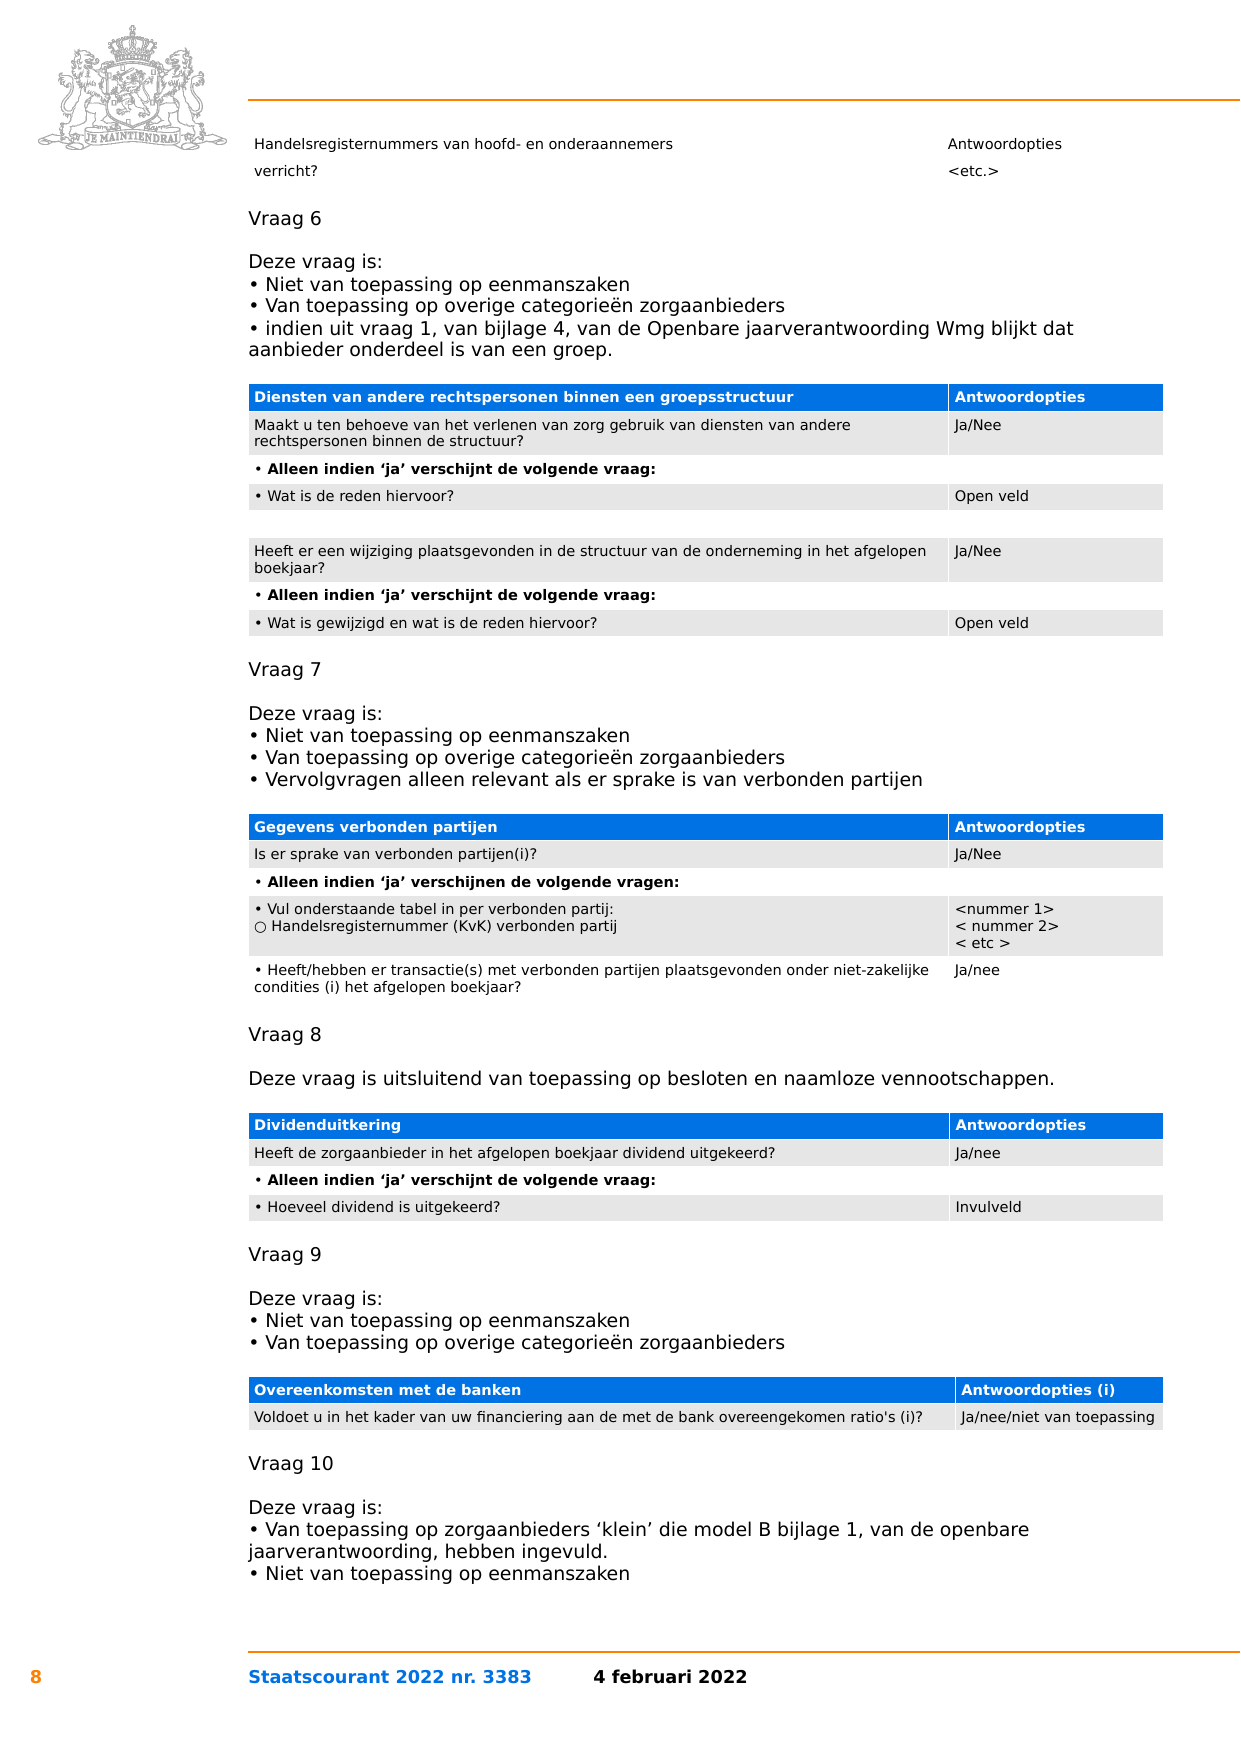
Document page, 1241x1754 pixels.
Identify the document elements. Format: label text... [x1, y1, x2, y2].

table_cell • Wat is gewijzigd en wat is de reden hiervoor? [249, 610, 948, 636]
table_cell Heeft er een wijziging plaatsgevonden in de structuur van de onderneming in het afgelopen boekjaar? [249, 538, 948, 582]
table_cell • Heeft/hebben er transactie(s) met verbonden partijen plaatsgevonden onder niet-zakelijke condities (i) het afgelopen boekjaar? [249, 958, 948, 1001]
table_cell verricht? [249, 158, 941, 185]
table_header Handelsregisternummers van hoofd- en onderaannemers [249, 131, 941, 157]
table_cell Ja/nee [949, 958, 1163, 1001]
text • Niet van toepassing op eenmanszaken [248, 1563, 1163, 1585]
text Deze vraag is uitsluitend van toepassing op besloten en naamloze vennootschappen. [248, 1068, 1163, 1089]
table_cell Open veld [949, 610, 1163, 636]
text Vraag 8 [248, 1024, 1163, 1046]
text Vraag 9 [248, 1244, 1163, 1266]
table_cell • Alleen indien ‘ja’ verschijnt de volgende vraag: [249, 456, 948, 482]
text • Van toepassing op overige categorieën zorgaanbieders [248, 1332, 1163, 1354]
table_header Diensten van andere rechtspersonen binnen een groepsstructuur [249, 384, 948, 411]
table_cell • Hoeveel dividend is uitgekeerd? [249, 1195, 949, 1221]
table_cell Voldoet u in het kader van uw financiering aan de met de bank overeengekomen ratio's (i)? [249, 1404, 955, 1430]
table_cell Invulveld [950, 1195, 1163, 1221]
table_cell <nummer 1> < nummer 2> < etc > [949, 896, 1163, 956]
table_cell Maakt u ten behoeve van het verlenen van zorg gebruik van diensten van andere rechtspersonen binnen de structuur? [249, 412, 948, 455]
text Deze vraag is: [248, 251, 1163, 273]
text • Niet van toepassing op eenmanszaken [248, 1310, 1163, 1332]
table_header Antwoordopties [949, 814, 1163, 840]
text • Niet van toepassing op eenmanszaken [248, 273, 1163, 295]
table_header Antwoordopties [950, 1113, 1163, 1139]
text Vraag 10 [248, 1453, 1163, 1475]
text Vraag 6 [248, 208, 1163, 229]
table_cell • Alleen indien ‘ja’ verschijnen de volgende vragen: [249, 869, 948, 895]
table_cell Is er sprake van verbonden partijen(i)? [249, 841, 948, 868]
text Deze vraag is: [248, 1497, 1163, 1519]
table_header Antwoordopties [942, 131, 1163, 157]
table_cell Ja/Nee [949, 841, 1163, 868]
table_cell Heeft de zorgaanbieder in het afgelopen boekjaar dividend uitgekeerd? [249, 1140, 949, 1166]
table_cell [249, 511, 1163, 537]
table_cell [949, 869, 1163, 895]
text • indien uit vraag 1, van bijlage 4, van de Openbare jaarverantwoording Wmg blijkt dat aanbieder onderdeel is van een groep. [248, 317, 1163, 361]
table_cell • Wat is de reden hiervoor? [249, 484, 948, 510]
table_cell [949, 456, 1163, 482]
table_cell [949, 583, 1163, 609]
table_cell <etc.> [942, 158, 1163, 185]
text Deze vraag is: [248, 1288, 1163, 1310]
table_header Antwoordopties [949, 384, 1163, 411]
text • Van toepassing op overige categorieën zorgaanbieders [248, 295, 1163, 317]
table_cell • Alleen indien ‘ja’ verschijnt de volgende vraag: [249, 1167, 949, 1194]
text Deze vraag is: [248, 703, 1163, 725]
table_cell Ja/nee [950, 1140, 1163, 1166]
table_header Antwoordopties (i) [956, 1377, 1163, 1403]
picture [38, 25, 227, 150]
table_cell [950, 1167, 1163, 1194]
table_cell • Vul onderstaande tabel in per verbonden partij: ○ Handelsregisternummer (KvK) verbonden partij [249, 896, 948, 956]
table_cell Ja/Nee [949, 538, 1163, 582]
table_cell • Alleen indien ‘ja’ verschijnt de volgende vraag: [249, 583, 948, 609]
table_cell Open veld [949, 484, 1163, 510]
text Vraag 7 [248, 659, 1163, 681]
text • Van toepassing op overige categorieën zorgaanbieders [248, 747, 1163, 769]
table_cell Ja/nee/niet van toepassing [956, 1404, 1163, 1430]
table_header Gegevens verbonden partijen [249, 814, 948, 840]
text • Vervolgvragen alleen relevant als er sprake is van verbonden partijen [248, 769, 1163, 791]
text • Van toepassing op zorgaanbieders ‘klein’ die model B bijlage 1, van de openbare jaarverantwoording, hebben ingevuld. [248, 1519, 1163, 1563]
table_cell Ja/Nee [949, 412, 1163, 455]
table_header Overeenkomsten met de banken [249, 1377, 955, 1403]
table_header Dividenduitkering [249, 1113, 949, 1139]
text • Niet van toepassing op eenmanszaken [248, 725, 1163, 747]
